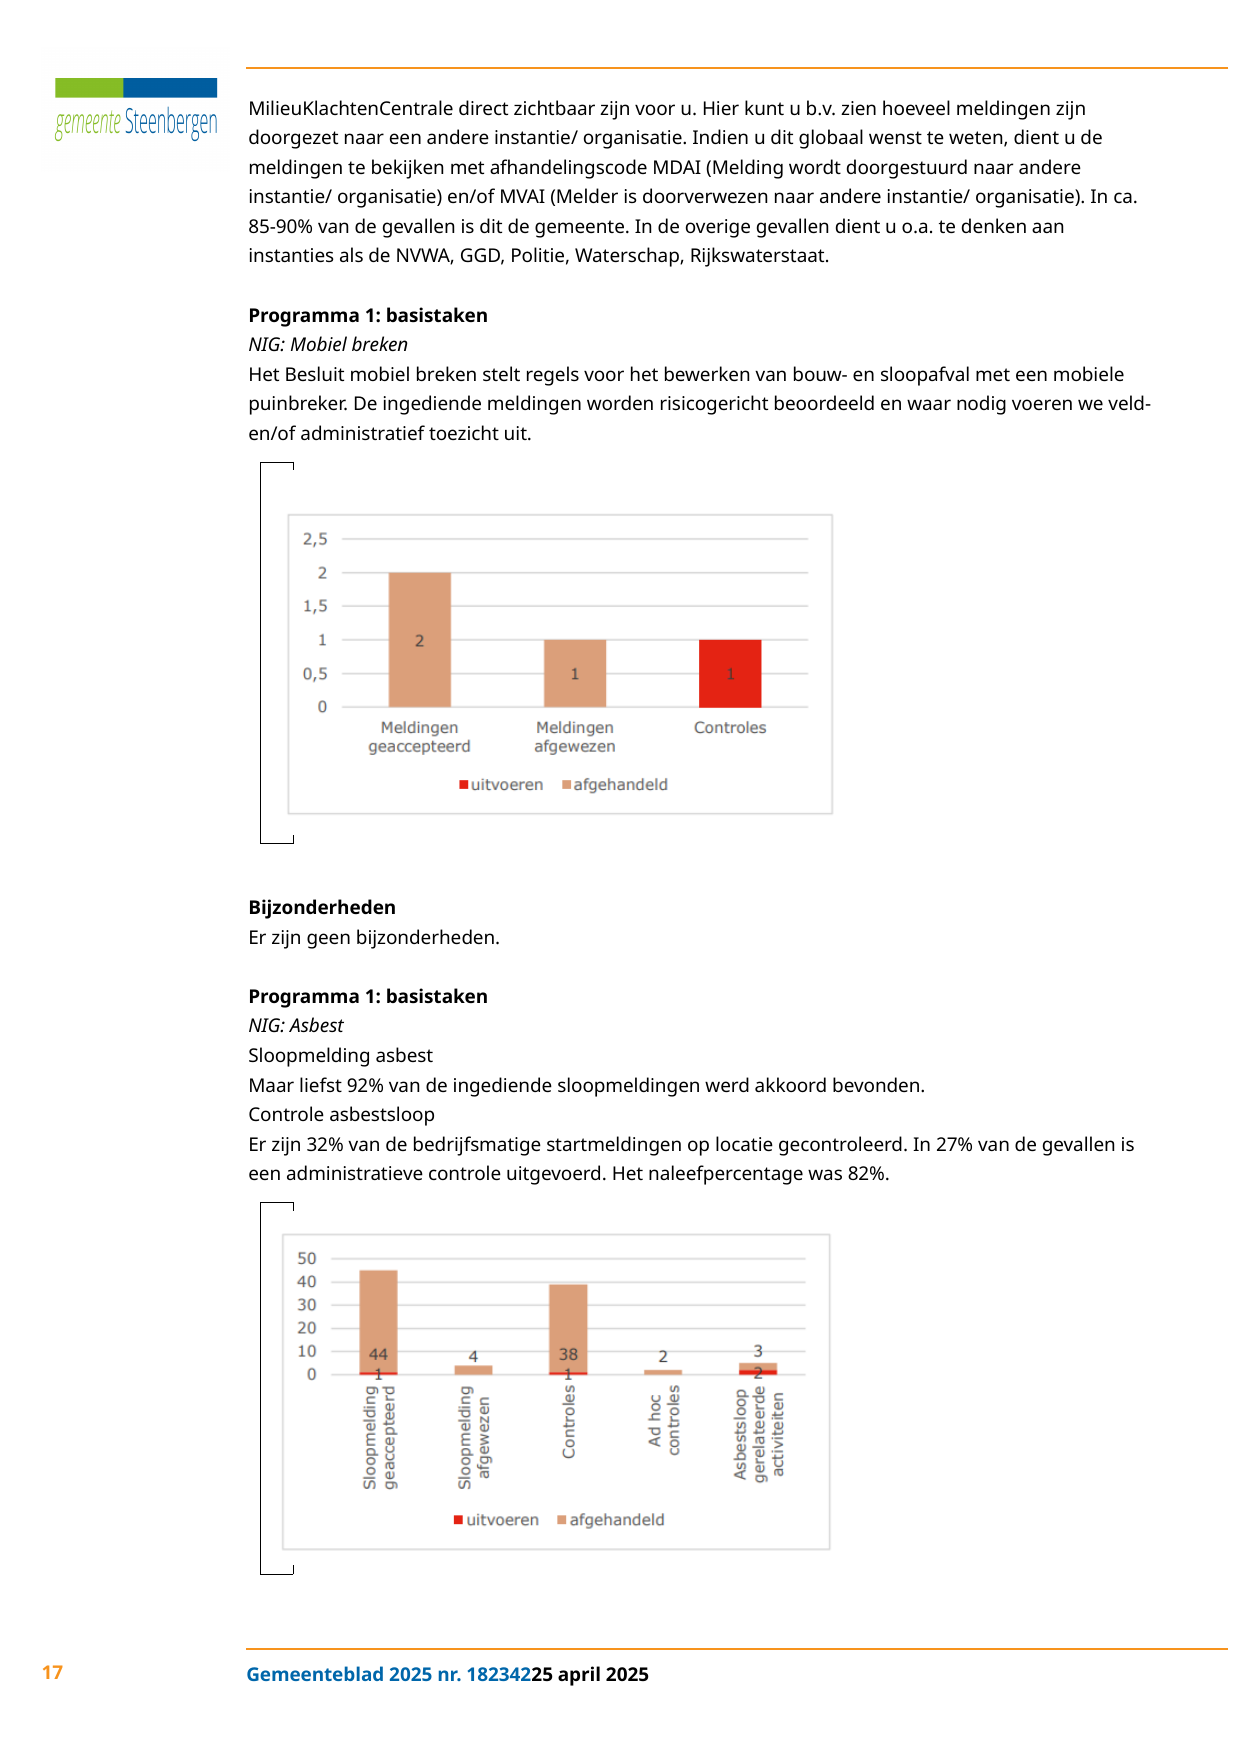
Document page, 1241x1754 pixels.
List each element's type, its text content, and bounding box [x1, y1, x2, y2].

text NIG: Mobiel breken [248, 331, 1152, 357]
picture [268, 1211, 860, 1565]
text Het Besluit mobiel breken stelt regels voor het bewerken van bouw- en sloopafval met een mobiele puinbreker. De ingediende meldingen worden risicogericht beoordeeld en waar nodig voeren we veld- en/of administratief toezicht uit. [248, 361, 1152, 446]
text Sloopmelding asbest [248, 1042, 1152, 1068]
picture [41, 47, 231, 172]
text Er zijn 32% van de bedrijfsmatige startmeldingen op locatie gecontroleerd. In 27% van de gevallen is een administratieve controle uitgevoerd. Het naleefpercentage was 82%. [248, 1131, 1152, 1186]
text Programma 1: basistaken [248, 302, 1152, 328]
text Er zijn geen bijzonderheden. [248, 924, 1152, 949]
text Programma 1: basistaken [248, 983, 1152, 1009]
text NIG: Asbest [248, 1013, 1152, 1038]
text Controle asbestsloop [248, 1101, 1152, 1127]
text Bijzonderheden [248, 894, 1152, 920]
picture [268, 470, 860, 835]
text MilieuKlachtenCentrale direct zichtbaar zijn voor u. Hier kunt u b.v. zien hoeveel meldingen zijn doorgezet naar een andere instantie/ organisatie. Indien u dit globaal wenst te weten, dient u de meldingen te bekijken met afhandelingscode MDAI (Melding wordt doorgestuurd naar andere instantie/ organisatie) en/of MVAI (Melder is doorverwezen naar andere instantie/ organisatie). In ca. 85-90% van de gevallen is dit de gemeente. In de overige gevallen dient u o.a. te denken aan instanties als de NVWA, GGD, Politie, Waterschap, Rijkswaterstaat. [248, 95, 1152, 268]
text Maar liefst 92% van de ingediende sloopmeldingen werd akkoord bevonden. [248, 1072, 1152, 1097]
